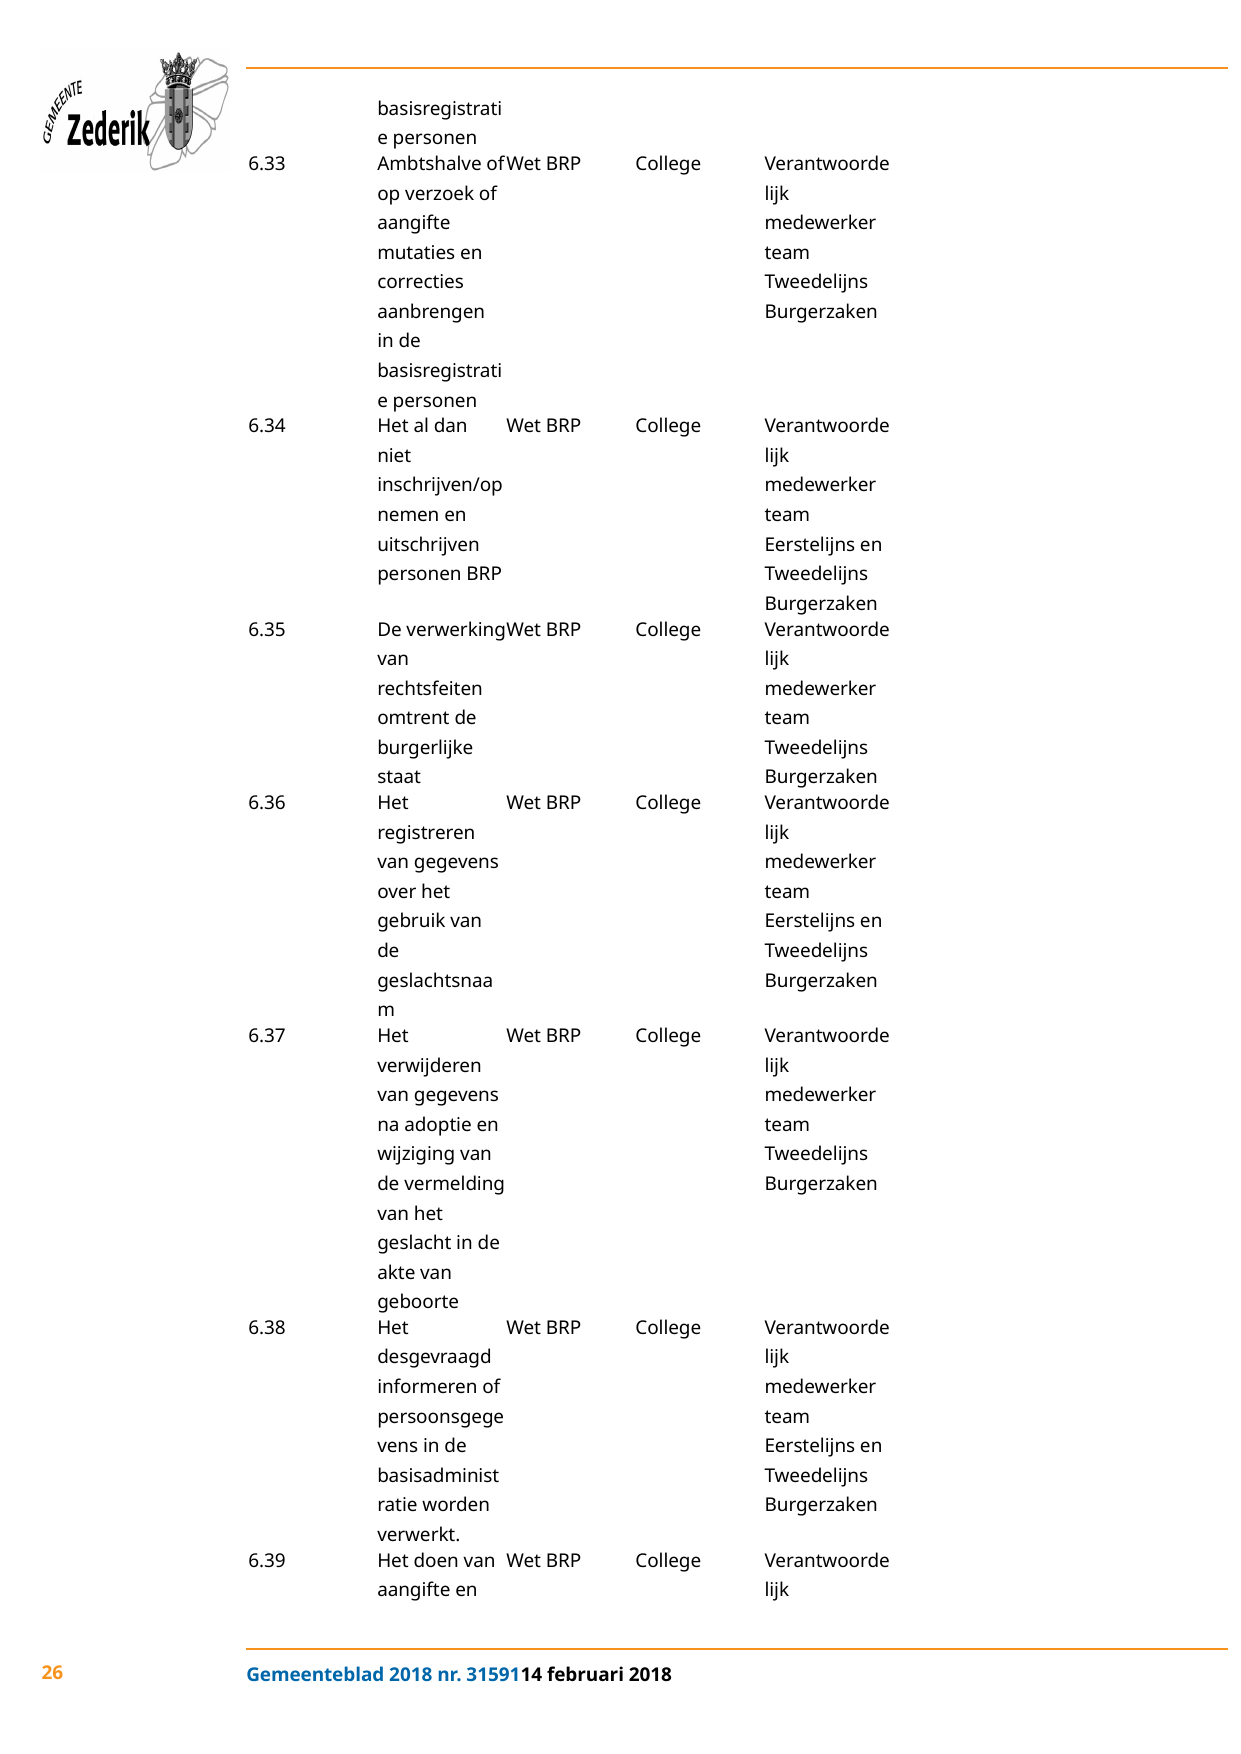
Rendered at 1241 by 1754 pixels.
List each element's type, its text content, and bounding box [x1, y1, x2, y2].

table_cell [1023, 1314, 1152, 1547]
table_cell [1023, 413, 1152, 616]
table_cell [1023, 616, 1152, 789]
table_cell Wet BRP [506, 1314, 635, 1547]
table_cell [764, 95, 893, 150]
table_cell 6.35 [248, 616, 377, 789]
table_cell Het verwijderen van gegevens na adoptie en wijziging van de vermelding van het geslacht in de akte van geboorte [377, 1022, 506, 1314]
table_cell Verantwoordelijk medewerker team Eerstelijns en Tweedelijns Burgerzaken [764, 1314, 893, 1547]
table_cell Wet BRP [506, 616, 635, 789]
table_cell 6.37 [248, 1022, 377, 1314]
table_cell 6.36 [248, 789, 377, 1022]
table_cell 6.38 [248, 1314, 377, 1547]
table_cell College [635, 1547, 764, 1602]
table_cell Verantwoordelijk [764, 1547, 893, 1602]
table_cell Wet BRP [506, 1547, 635, 1602]
table_cell Wet BRP [506, 413, 635, 616]
table_cell Het registreren van gegevens over het gebruik van de geslachtsnaam [377, 789, 506, 1022]
table_cell [248, 95, 377, 150]
table_cell [1023, 1022, 1152, 1314]
table_cell Wet BRP [506, 789, 635, 1022]
table_cell 6.39 [248, 1547, 377, 1602]
table_cell Verantwoordelijk medewerker team Tweedelijns Burgerzaken [764, 150, 893, 412]
table_cell [1023, 95, 1152, 150]
table_cell College [635, 150, 764, 412]
table_cell [894, 616, 1022, 789]
table_cell [894, 150, 1022, 412]
table_cell [1023, 789, 1152, 1022]
table_cell Wet BRP [506, 150, 635, 412]
table_cell [1023, 1547, 1152, 1602]
table_cell College [635, 1022, 764, 1314]
table_cell De verwerking van rechtsfeiten omtrent de burgerlijke staat [377, 616, 506, 789]
table_cell College [635, 1314, 764, 1547]
table_cell [894, 1314, 1022, 1547]
table_cell basisregistratie personen [377, 95, 506, 150]
table_cell [635, 95, 764, 150]
table_cell Het al dan niet inschrijven/opnemen en uitschrijven personen BRP [377, 413, 506, 616]
table_cell [506, 95, 635, 150]
table_cell Verantwoordelijk medewerker team Tweedelijns Burgerzaken [764, 616, 893, 789]
table_cell [894, 789, 1022, 1022]
table_cell [1023, 150, 1152, 412]
table_cell College [635, 413, 764, 616]
table_cell Het desgevraagd informeren of persoonsgegevens in de basisadministratie worden verwerkt. [377, 1314, 506, 1547]
table_cell College [635, 789, 764, 1022]
picture [41, 47, 231, 172]
table_cell Het doen van aangifte en [377, 1547, 506, 1602]
table_cell 6.33 [248, 150, 377, 412]
table_cell Wet BRP [506, 1022, 635, 1314]
table_cell Verantwoordelijk medewerker team Tweedelijns Burgerzaken [764, 1022, 893, 1314]
table_cell [894, 413, 1022, 616]
table_cell [894, 1547, 1022, 1602]
table_cell [894, 1022, 1022, 1314]
table_cell 6.34 [248, 413, 377, 616]
table_cell Verantwoordelijk medewerker team Eerstelijns en Tweedelijns Burgerzaken [764, 413, 893, 616]
table_cell Verantwoordelijk medewerker team Eerstelijns en Tweedelijns Burgerzaken [764, 789, 893, 1022]
table_cell College [635, 616, 764, 789]
table_cell [894, 95, 1022, 150]
table_cell Ambtshalve of op verzoek of aangifte mutaties en correcties aanbrengen in de basisregistratie personen [377, 150, 506, 412]
